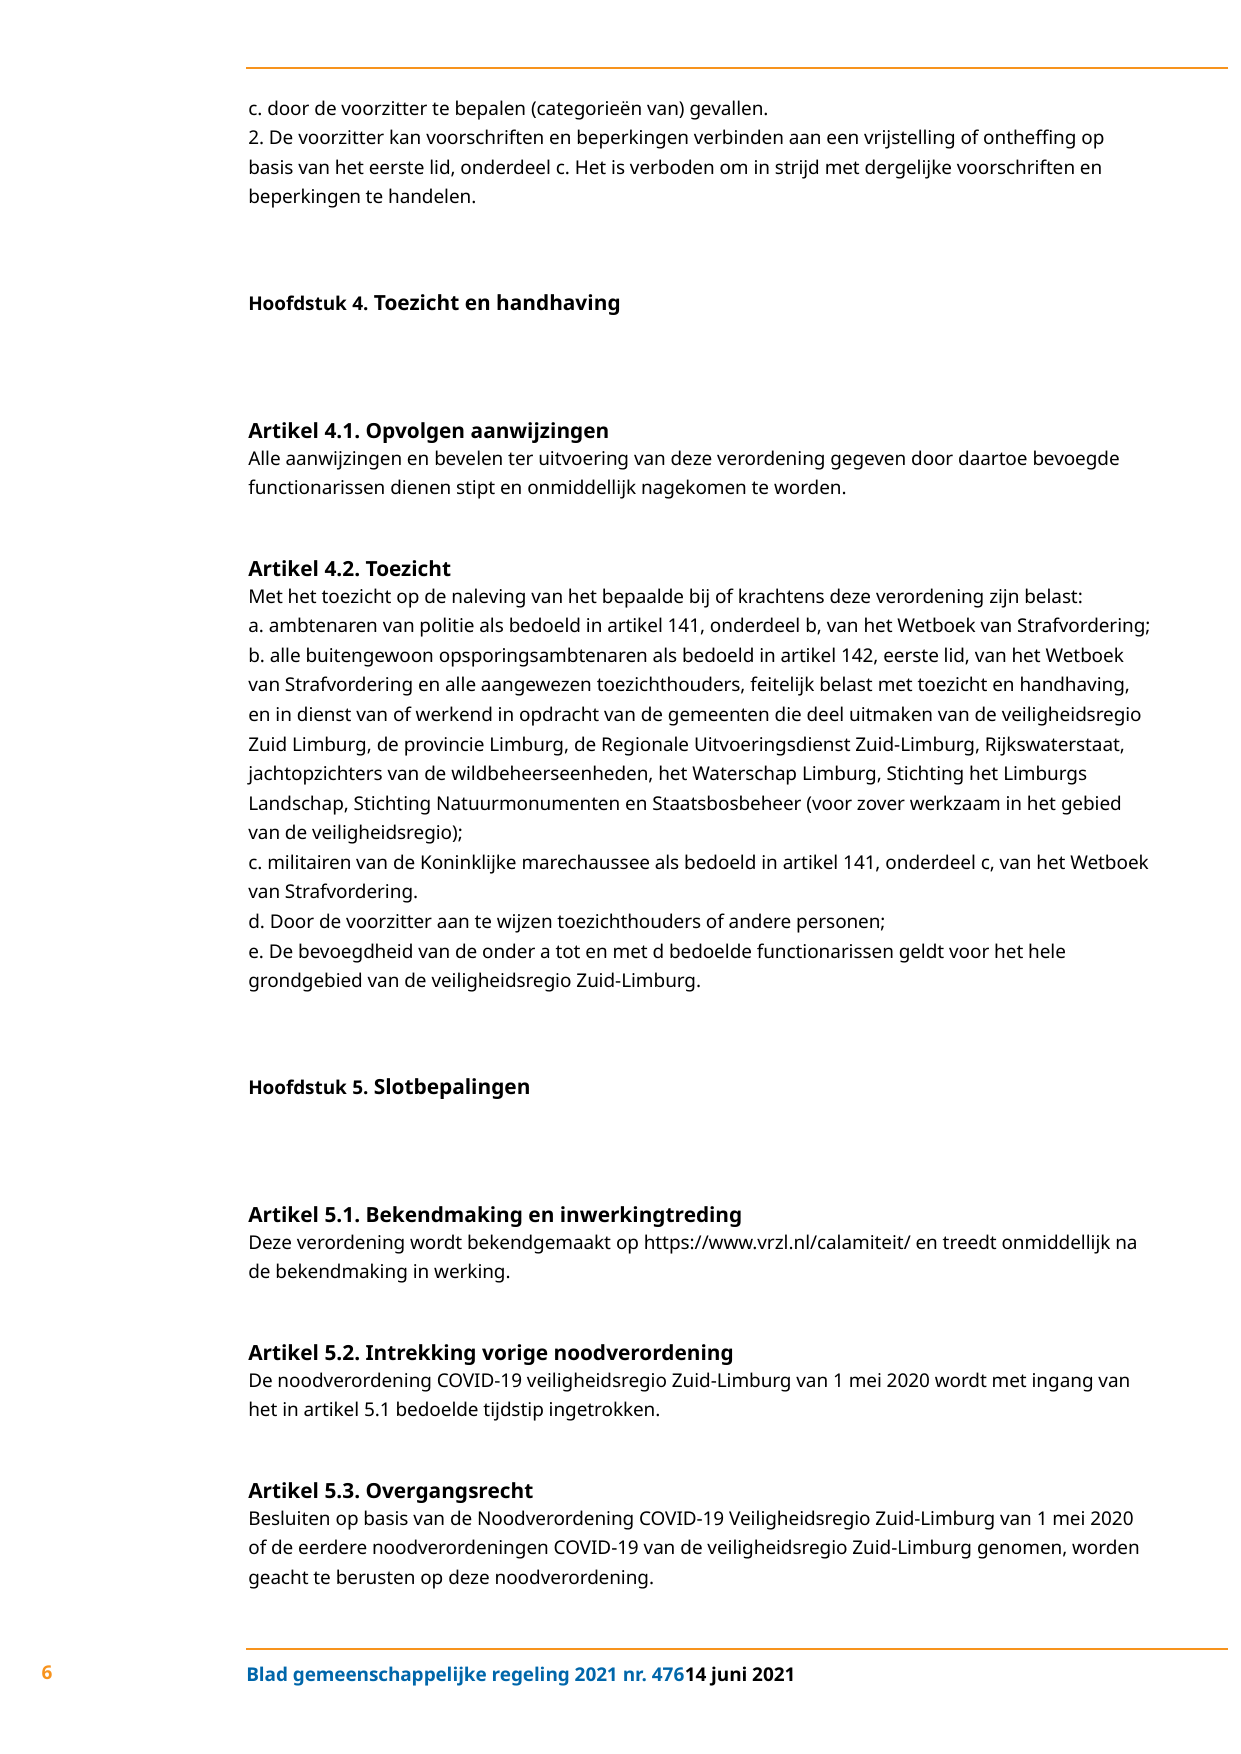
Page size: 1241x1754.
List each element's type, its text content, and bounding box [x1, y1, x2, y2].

text Artikel 5.1. Bekendmaking en inwerkingtreding [248, 1200, 1152, 1229]
text Deze verordening wordt bekendgemaakt op https://www.vrzl.nl/calamiteit/ en treedt onmiddellijk na de bekendmaking in werking. [248, 1229, 1152, 1284]
text Artikel 5.3. Overgangsrecht [248, 1476, 1152, 1505]
text Artikel 4.1. Opvolgen aanwijzingen [248, 416, 1152, 445]
text Artikel 5.2. Intrekking vorige noodverordening [248, 1338, 1152, 1367]
text e. De bevoegdheid van de onder a tot en met d bedoelde functionarissen geldt voor het hele [248, 938, 1152, 964]
picture [41, 47, 231, 172]
text a. ambtenaren van politie als bedoeld in artikel 141, onderdeel b, van het Wetboek van Strafvordering; [248, 612, 1152, 638]
text Alle aanwijzingen en bevelen ter uitvoering van deze verordening gegeven door daartoe bevoegde functionarissen dienen stipt en onmiddellijk nagekomen te worden. [248, 445, 1152, 500]
text Met het toezicht op de naleving van het bepaalde bij of krachtens deze verordening zijn belast: [248, 583, 1152, 609]
text grondgebied van de veiligheidsregio Zuid-Limburg. [248, 967, 1152, 993]
text Artikel 4.2. Toezicht [248, 554, 1152, 583]
text c. door de voorzitter te bepalen (categorieën van) gevallen. [248, 95, 1152, 121]
text De noodverordening COVID-19 veiligheidsregio Zuid-Limburg van 1 mei 2020 wordt met ingang van het in artikel 5.1 bedoelde tijdstip ingetrokken. [248, 1367, 1152, 1422]
text Hoofdstuk 5. Slotbepalingen [248, 1072, 1152, 1101]
text Besluiten op basis van de Noodverordening COVID-19 Veiligheidsregio Zuid-Limburg van 1 mei 2020 of de eerdere noodverordeningen COVID-19 van de veiligheidsregio Zuid-Limburg genomen, worden geacht te berusten op deze noodverordening. [248, 1505, 1152, 1590]
text Hoofdstuk 4. Toezicht en handhaving [248, 288, 1152, 317]
text 2. De voorzitter kan voorschriften en beperkingen verbinden aan een vrijstelling of ontheffing op basis van het eerste lid, onderdeel c. Het is verboden om in strijd met dergelijke voorschriften en beperkingen te handelen. [248, 124, 1152, 209]
text b. alle buitengewoon opsporingsambtenaren als bedoeld in artikel 142, eerste lid, van het Wetboek van Strafvordering en alle aangewezen toezichthouders, feitelijk belast met toezicht en handhaving, en in dienst van of werkend in opdracht van de gemeenten die deel uitmaken van de veiligheidsregio Zuid Limburg, de provincie Limburg, de Regionale Uitvoeringsdienst Zuid-Limburg, Rijkswaterstaat, jachtopzichters van de wildbeheerseenheden, het Waterschap Limburg, Stichting het Limburgs Landschap, Stichting Natuurmonumenten en Staatsbosbeheer (voor zover werkzaam in het gebied van de veiligheidsregio); [248, 642, 1152, 845]
text c. militairen van de Koninklijke marechaussee als bedoeld in artikel 141, onderdeel c, van het Wetboek van Strafvordering. [248, 849, 1152, 904]
text d. Door de voorzitter aan te wijzen toezichthouders of andere personen; [248, 908, 1152, 934]
